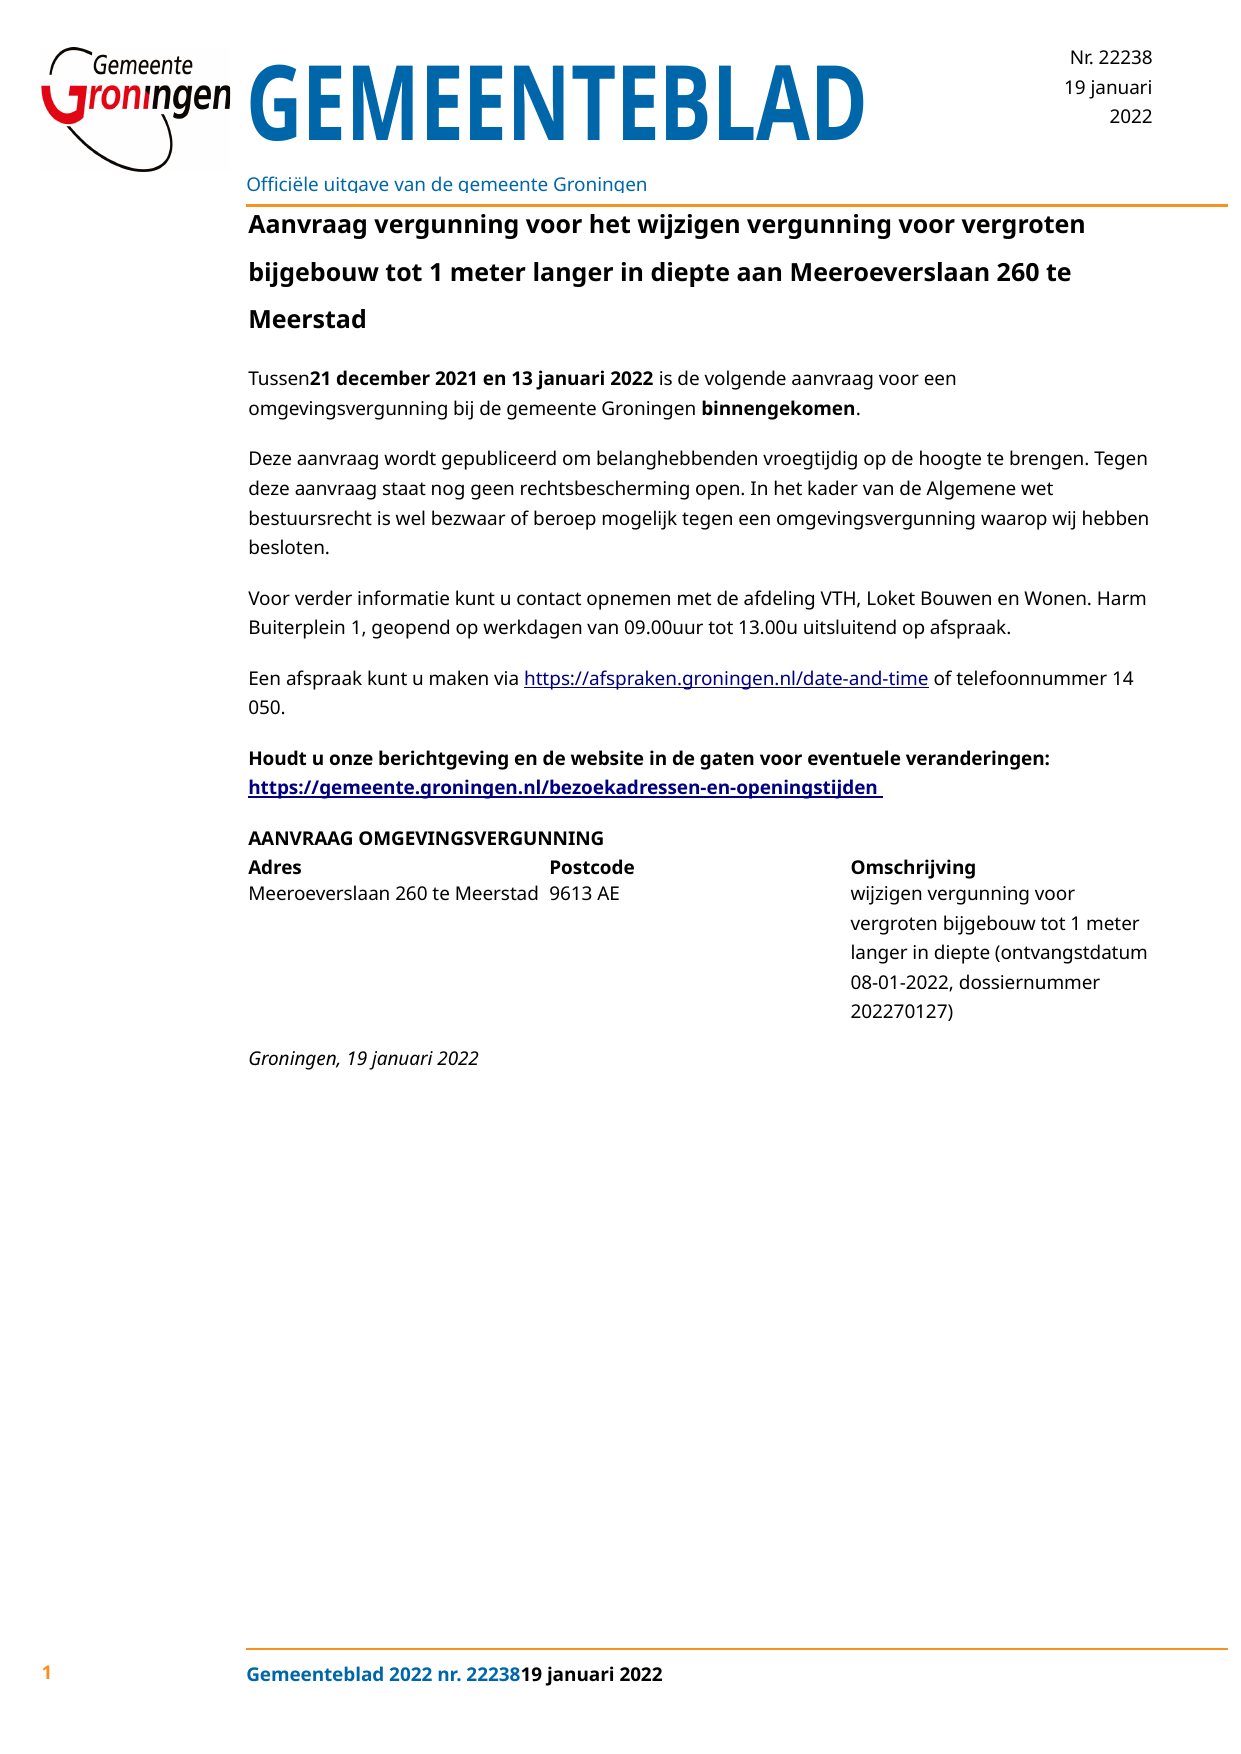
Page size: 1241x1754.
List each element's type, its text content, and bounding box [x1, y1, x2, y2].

text Houdt u onze berichtgeving en de website in de gaten voor eventuele veranderingen: https://gemeente.groningen.nl/bezoekadressen-en-openingstijden [248, 745, 1152, 800]
table_cell 9613 AE [549, 880, 850, 1024]
text Aanvraag vergunning voor het wijzigen vergunning voor vergroten bijgebouw tot 1 meter langer in diepte aan Meeroeverslaan 260 te Meerstad [248, 207, 1152, 336]
table_header Postcode [549, 854, 850, 880]
table_header Omschrijving [850, 854, 1152, 880]
table_header Adres [248, 854, 549, 880]
text Groningen, 19 januari 2022 [248, 1046, 1152, 1071]
table_cell Meeroeverslaan 260 te Meerstad [248, 880, 549, 1024]
text Deze aanvraag wordt gepubliceerd om belanghebbenden vroegtijdig op de hoogte te brengen. Tegen deze aanvraag staat nog geen rechtsbescherming open. In het kader van de Algemene wet bestuursrecht is wel bezwaar of beroep mogelijk tegen een omgevingsvergunning waarop wij hebben besloten. [248, 446, 1152, 560]
text AANVRAAG OMGEVINGSVERGUNNING [248, 825, 1152, 850]
table_cell wijzigen vergunning voor vergroten bijgebouw tot 1 meter langer in diepte (ontvangstdatum 08-01-2022, dossiernummer 202270127) [850, 880, 1152, 1024]
text Een afspraak kunt u maken via https://afspraken.groningen.nl/date-and-time of telefoonnummer 14 050. [248, 665, 1152, 720]
text Tussen21 december 2021 en 13 januari 2022 is de volgende aanvraag voor een omgevingsvergunning bij de gemeente Groningen binnengekomen. [248, 366, 1152, 421]
text Voor verder informatie kunt u contact opnemen met de afdeling VTH, Loket Bouwen en Wonen. Harm Buiterplein 1, geopend op werkdagen van 09.00uur tot 13.00u uitsluitend op afspraak. [248, 585, 1152, 640]
picture [41, 47, 231, 172]
